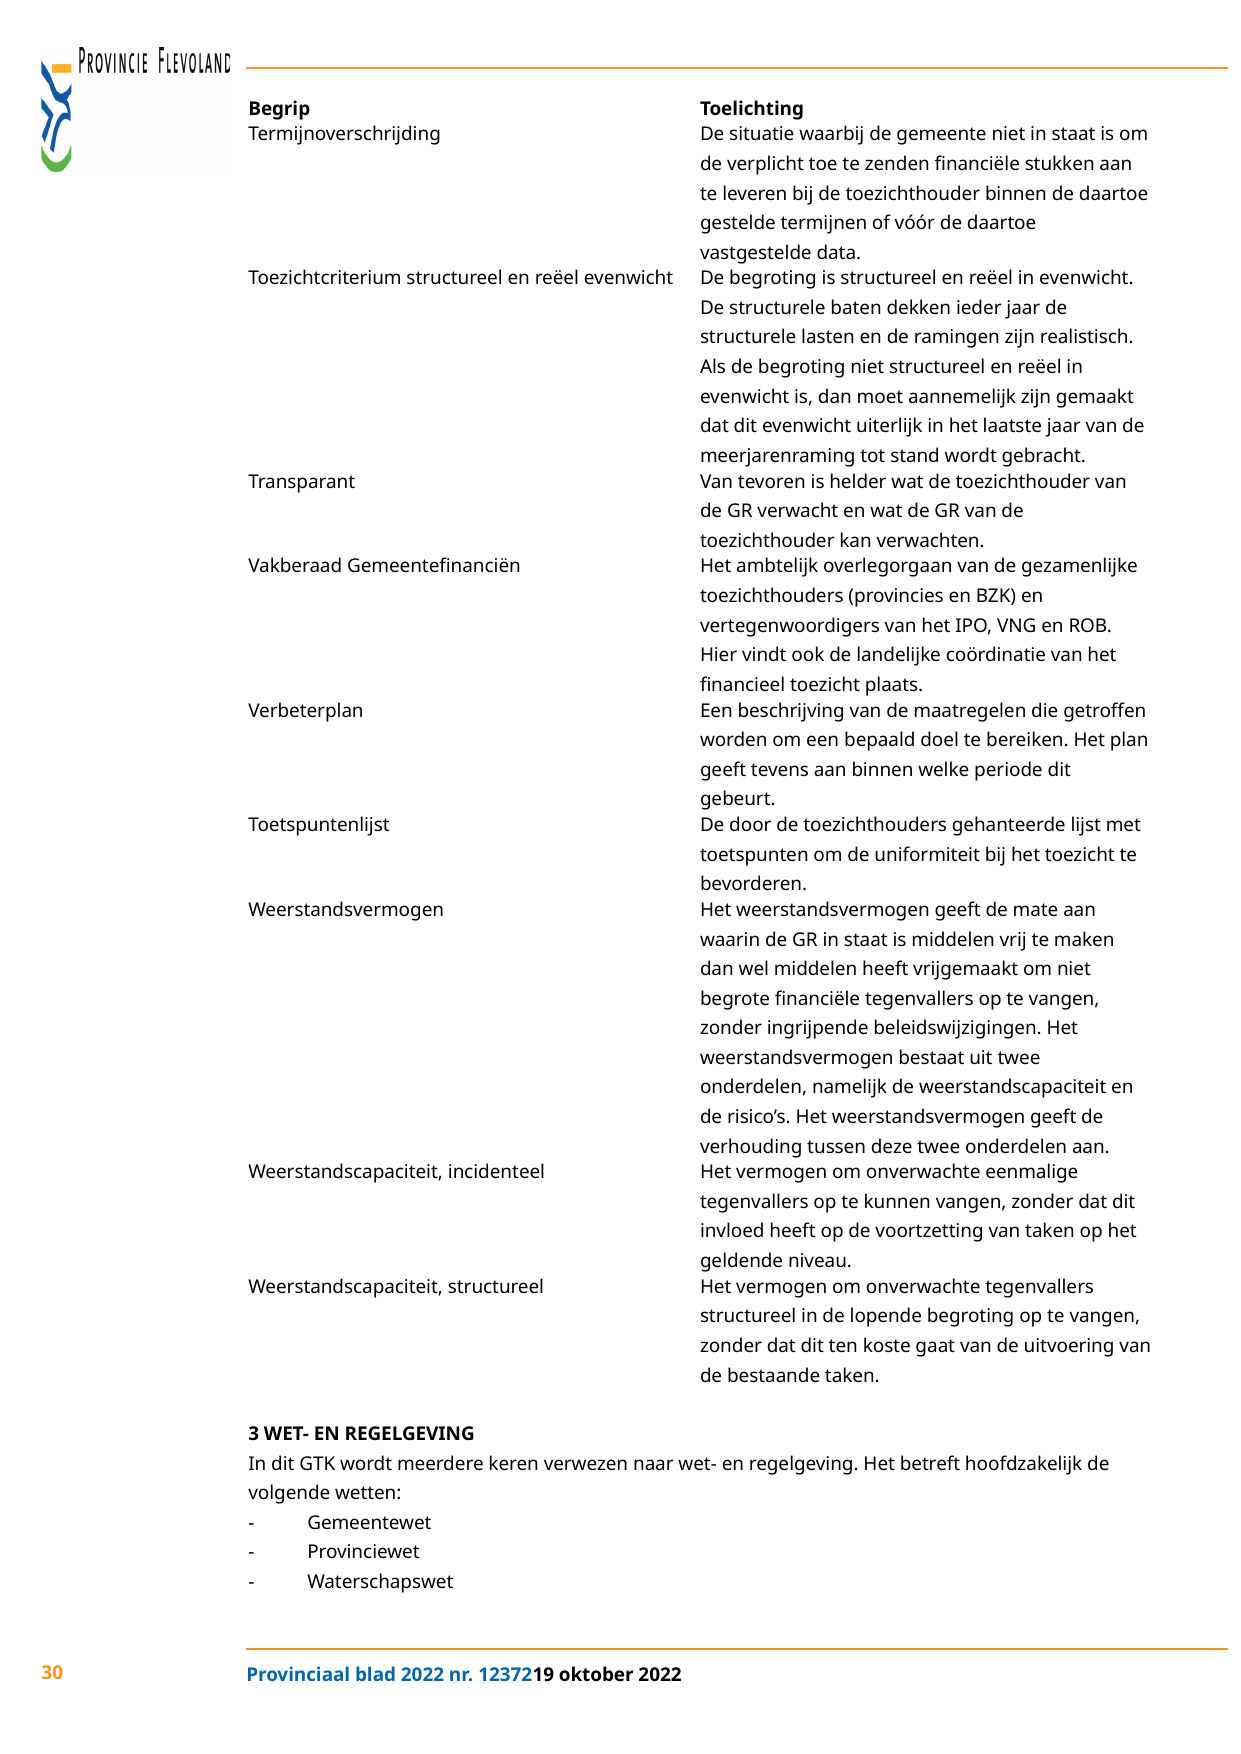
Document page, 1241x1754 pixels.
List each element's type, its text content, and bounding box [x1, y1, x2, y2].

picture [41, 47, 231, 172]
table_cell De situatie waarbij de gemeente niet in staat is om de verplicht toe te zenden financiële stukken aan te leveren bij de toezichthouder binnen de daartoe gestelde termijnen of vóór de daartoe vastgestelde data. [700, 121, 1152, 264]
table_header Toelichting [700, 95, 1152, 121]
list Provinciewet [248, 1539, 1152, 1564]
table_cell Weerstandscapaciteit, structureel [248, 1273, 700, 1387]
list Waterschapswet [248, 1568, 1152, 1594]
table_cell De begroting is structureel en reëel in evenwicht. De structurele baten dekken ieder jaar de structurele lasten en de ramingen zijn realistisch. Als de begroting niet structureel en reëel in evenwicht is, dan moet aannemelijk zijn gemaakt dat dit evenwicht uiterlijk in het laatste jaar van de meerjarenraming tot stand wordt gebracht. [700, 265, 1152, 468]
table_cell Het ambtelijk overlegorgaan van de gezamenlijke toezichthouders (provincies en BZK) en vertegenwoordigers van het IPO, VNG en ROB. Hier vindt ook de landelijke coördinatie van het financieel toezicht plaats. [700, 553, 1152, 697]
text In dit GTK wordt meerdere keren verwezen naar wet- en regelgeving. Het betreft hoofdzakelijk de volgende wetten: [248, 1450, 1152, 1505]
list Gemeentewet [248, 1509, 1152, 1535]
table_cell De door de toezichthouders gehanteerde lijst met toetspunten om de uniformiteit bij het toezicht te bevorderen. [700, 811, 1152, 896]
table_cell Van tevoren is helder wat de toezichthouder van de GR verwacht en wat de GR van de toezichthouder kan verwachten. [700, 468, 1152, 553]
table_cell Het weerstandsvermogen geeft de mate aan waarin de GR in staat is middelen vrij te maken dan wel middelen heeft vrijgemaakt om niet begrote financiële tegenvallers op te vangen, zonder ingrijpende beleidswijzigingen. Het weerstands­vermogen bestaat uit twee onderdelen, namelijk de weerstandscapaciteit en de risico’s. Het weerstandsvermogen geeft de verhouding tussen deze twee onderdelen aan. [700, 896, 1152, 1158]
table_cell Transparant [248, 468, 700, 553]
table_cell Toetspuntenlijst [248, 811, 700, 896]
table_header Begrip [248, 95, 700, 121]
table_cell Termijnoverschrijding [248, 121, 700, 264]
table_cell Het vermogen om onverwachte eenmalige tegenvallers op te kunnen vangen, zonder dat dit invloed heeft op de voortzetting van taken op het geldende niveau. [700, 1159, 1152, 1273]
table_cell Weerstandscapaciteit, incidenteel [248, 1159, 700, 1273]
table_cell Een beschrijving van de maatregelen die getroffen worden om een bepaald doel te bereiken. Het plan geeft tevens aan binnen welke periode dit gebeurt. [700, 697, 1152, 811]
table_cell Weerstandsvermogen [248, 896, 700, 1158]
table_cell Vakberaad Gemeentefinanciën [248, 553, 700, 697]
text 3 WET- EN REGELGEVING [248, 1420, 1152, 1446]
table_cell Verbeterplan [248, 697, 700, 811]
table_cell Toezichtcriterium structureel en reëel evenwicht [248, 265, 700, 468]
table_cell Het vermogen om onverwachte tegenvallers structureel in de lopende begroting op te vangen, zonder dat dit ten koste gaat van de uitvoering van de bestaande taken. [700, 1273, 1152, 1387]
